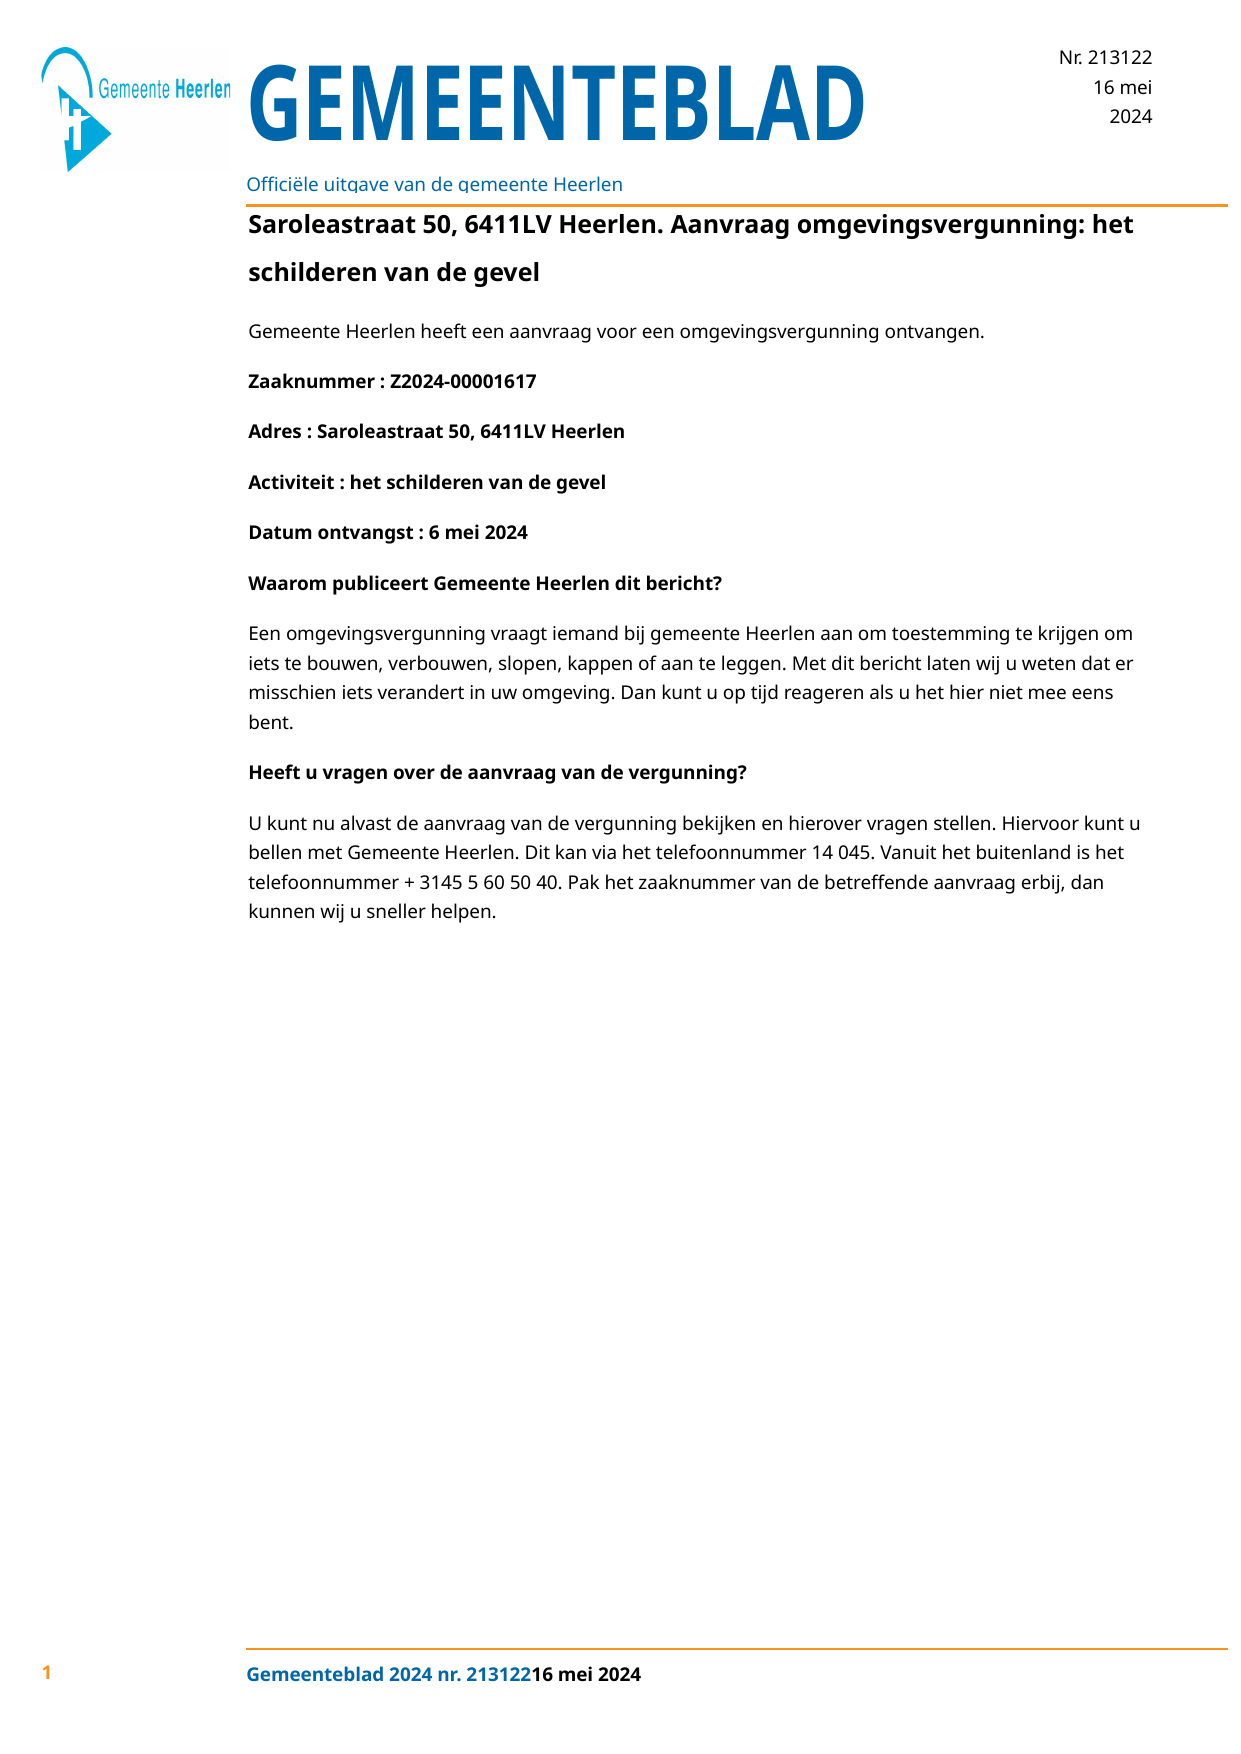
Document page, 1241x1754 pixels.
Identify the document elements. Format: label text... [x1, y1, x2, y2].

text Heeft u vragen over de aanvraag van de vergunning? [248, 759, 1152, 785]
text Adres : Saroleastraat 50, 6411LV Heerlen [248, 419, 1152, 444]
text Datum ontvangst : 6 mei 2024 [248, 519, 1152, 545]
text Gemeente Heerlen heeft een aanvraag voor een omgevingsvergunning ontvangen. [248, 318, 1152, 344]
text Activiteit : het schilderen van de gevel [248, 469, 1152, 495]
picture [41, 47, 59, 70]
picture [41, 47, 231, 172]
text Een omgevingsvergunning vraagt iemand bij gemeente Heerlen aan om toestemming te krijgen om iets te bouwen, verbouwen, slopen, kappen of aan te leggen. Met dit bericht laten wij u weten dat er misschien iets verandert in uw omgeving. Dan kunt u op tijd reageren als u het hier niet mee eens bent. [248, 620, 1152, 735]
text Zaaknummer : Z2024-00001617 [248, 368, 1152, 394]
text Saroleastraat 50, 6411LV Heerlen. Aanvraag omgevingsvergunning: het schilderen van de gevel [248, 207, 1152, 288]
text Waarom publiceert Gemeente Heerlen dit bericht? [248, 570, 1152, 596]
text U kunt nu alvast de aanvraag van de vergunning bekijken en hierover vragen stellen. Hiervoor kunt u bellen met Gemeente Heerlen. Dit kan via het telefoonnummer 14 045. Vanuit het buitenland is het telefoonnummer + 3145 5 60 50 40. Pak het zaaknummer van de betreffende aanvraag erbij, dan kunnen wij u sneller helpen. [248, 810, 1152, 924]
